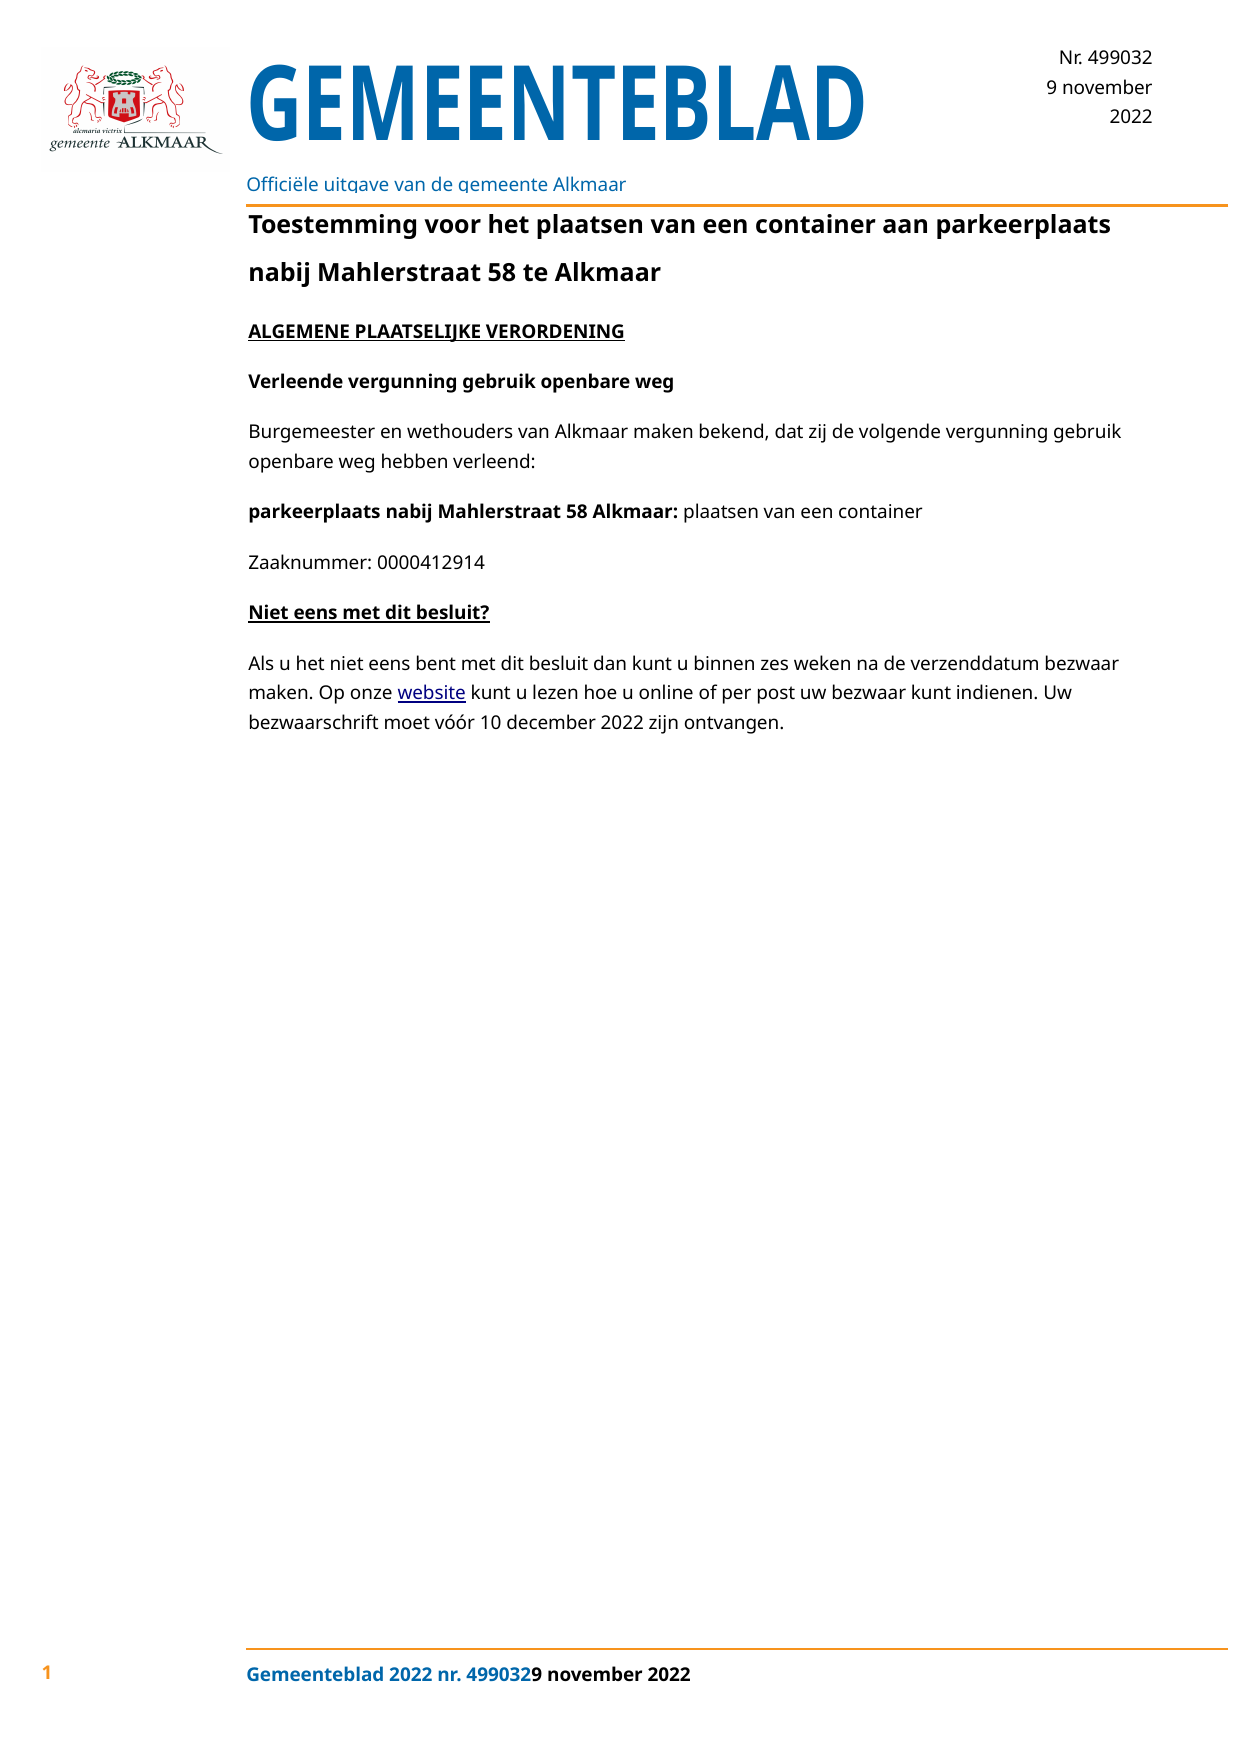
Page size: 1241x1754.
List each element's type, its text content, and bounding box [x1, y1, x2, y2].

text Toestemming voor het plaatsen van een container aan parkeerplaats nabij Mahlerstraat 58 te Alkmaar [248, 207, 1152, 288]
text Niet eens met dit besluit? [248, 599, 1152, 625]
picture [41, 47, 231, 172]
text Als u het niet eens bent met dit besluit dan kunt u binnen zes weken na de verzenddatum bezwaar maken. Op onze website kunt u lezen hoe u online of per post uw bezwaar kunt indienen. Uw bezwaarschrift moet vóór 10 december 2022 zijn ontvangen. [248, 650, 1152, 735]
text Verleende vergunning gebruik openbare weg [248, 368, 1152, 394]
text ALGEMENE PLAATSELIJKE VERORDENING [248, 318, 1152, 344]
text Zaaknummer: 0000412914 [248, 549, 1152, 575]
text Burgemeester en wethouders van Alkmaar maken bekend, dat zij de volgende vergunning gebruik openbare weg hebben verleend: [248, 419, 1152, 474]
text parkeerplaats nabij Mahlerstraat 58 Alkmaar: plaatsen van een container [248, 499, 1152, 524]
